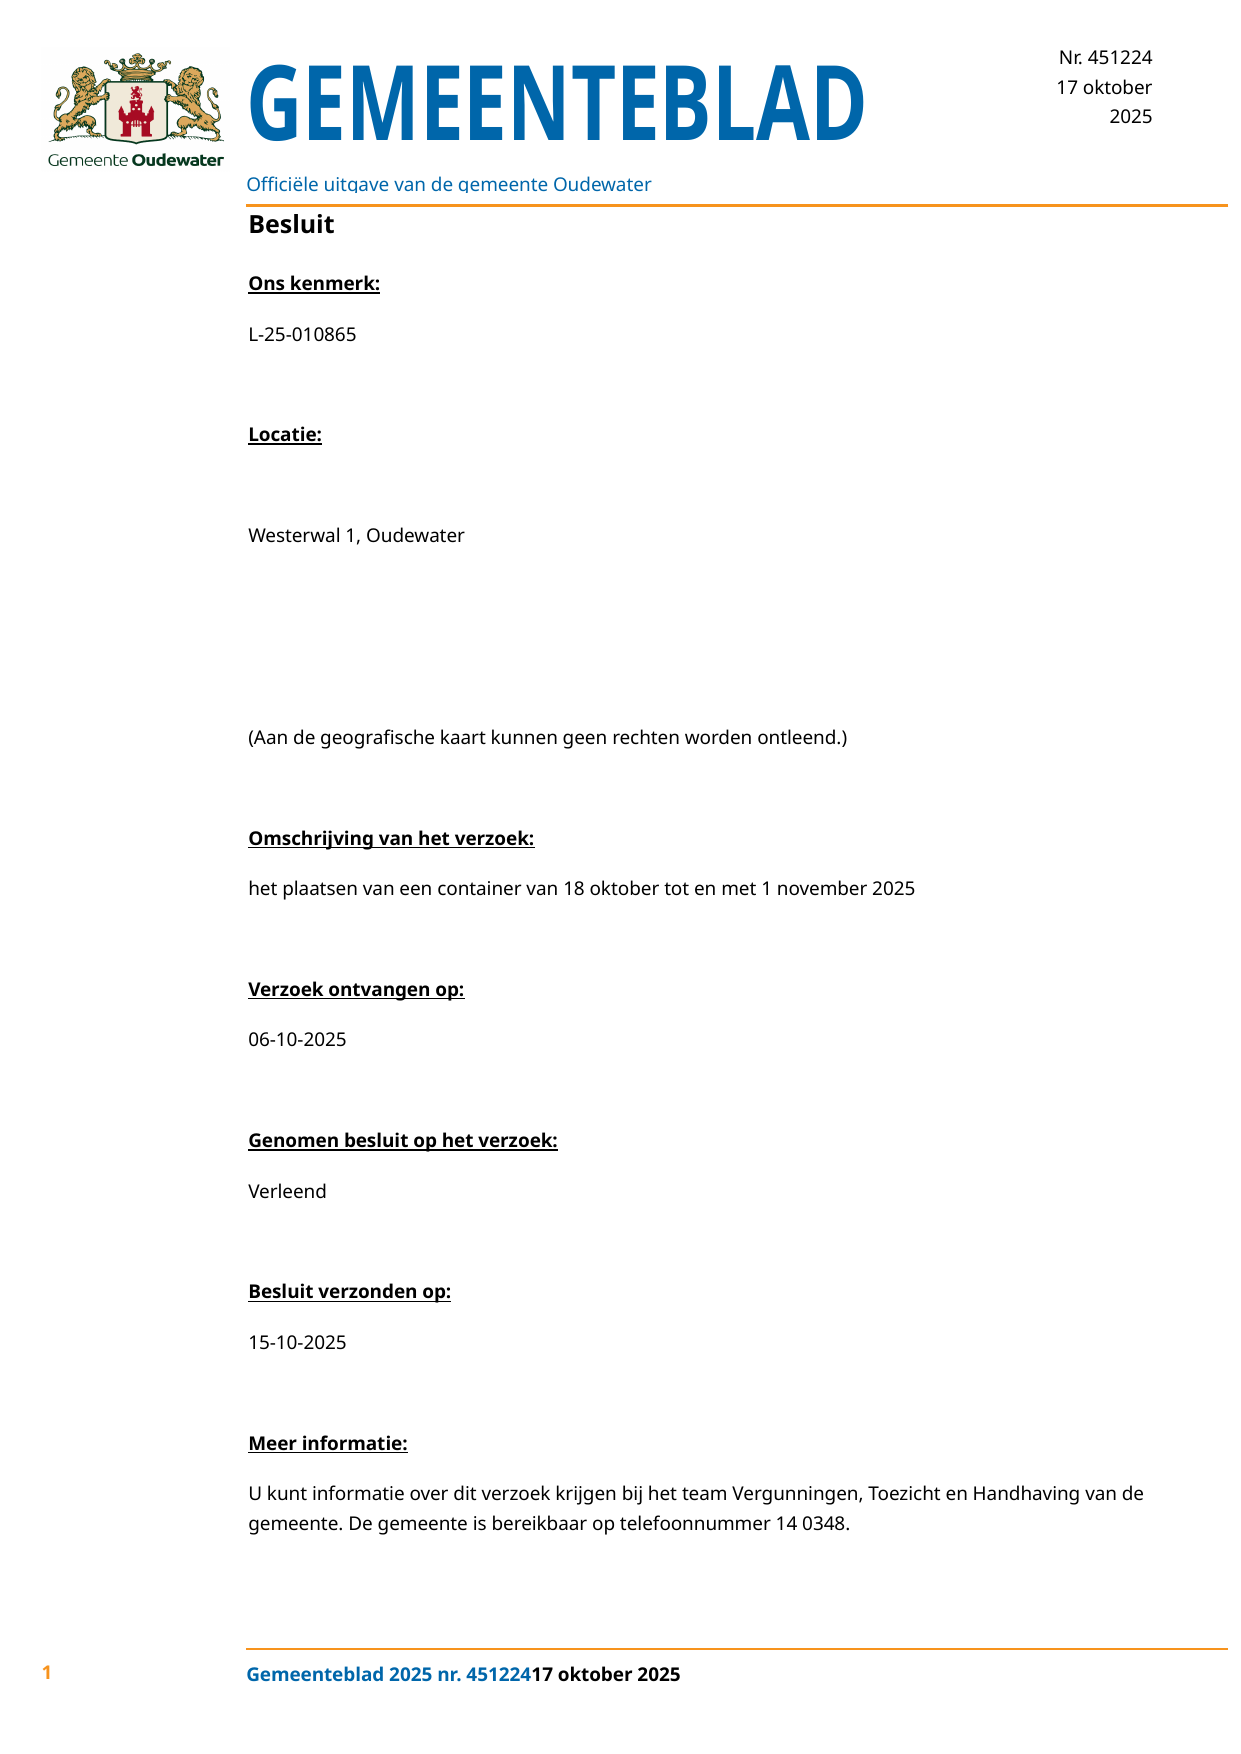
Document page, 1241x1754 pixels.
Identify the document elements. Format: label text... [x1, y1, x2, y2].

text Omschrijving van het verzoek: [248, 825, 1152, 851]
text het plaatsen van een container van 18 oktober tot en met 1 november 2025 [248, 875, 1152, 901]
text Westerwal 1, Oudewater [248, 522, 1152, 548]
text L-25-010865 [248, 321, 1152, 346]
picture [41, 47, 231, 172]
text 06-10-2025 [248, 1027, 1152, 1052]
text Verleend [248, 1178, 1152, 1203]
text Ons kenmerk: [248, 270, 1152, 296]
text Genomen besluit op het verzoek: [248, 1127, 1152, 1153]
text (Aan de geografische kaart kunnen geen rechten worden ontleend.) [248, 724, 1152, 750]
text Locatie: [248, 422, 1152, 447]
text U kunt informatie over dit verzoek krijgen bij het team Vergunningen, Toezicht en Handhaving van de gemeente. De gemeente is bereikbaar op telefoonnummer 14 0348. [248, 1480, 1152, 1536]
text 15-10-2025 [248, 1329, 1152, 1355]
text Besluit [248, 207, 1152, 241]
text Meer informatie: [248, 1430, 1152, 1456]
text Besluit verzonden op: [248, 1279, 1152, 1304]
text Verzoek ontvangen op: [248, 976, 1152, 1002]
